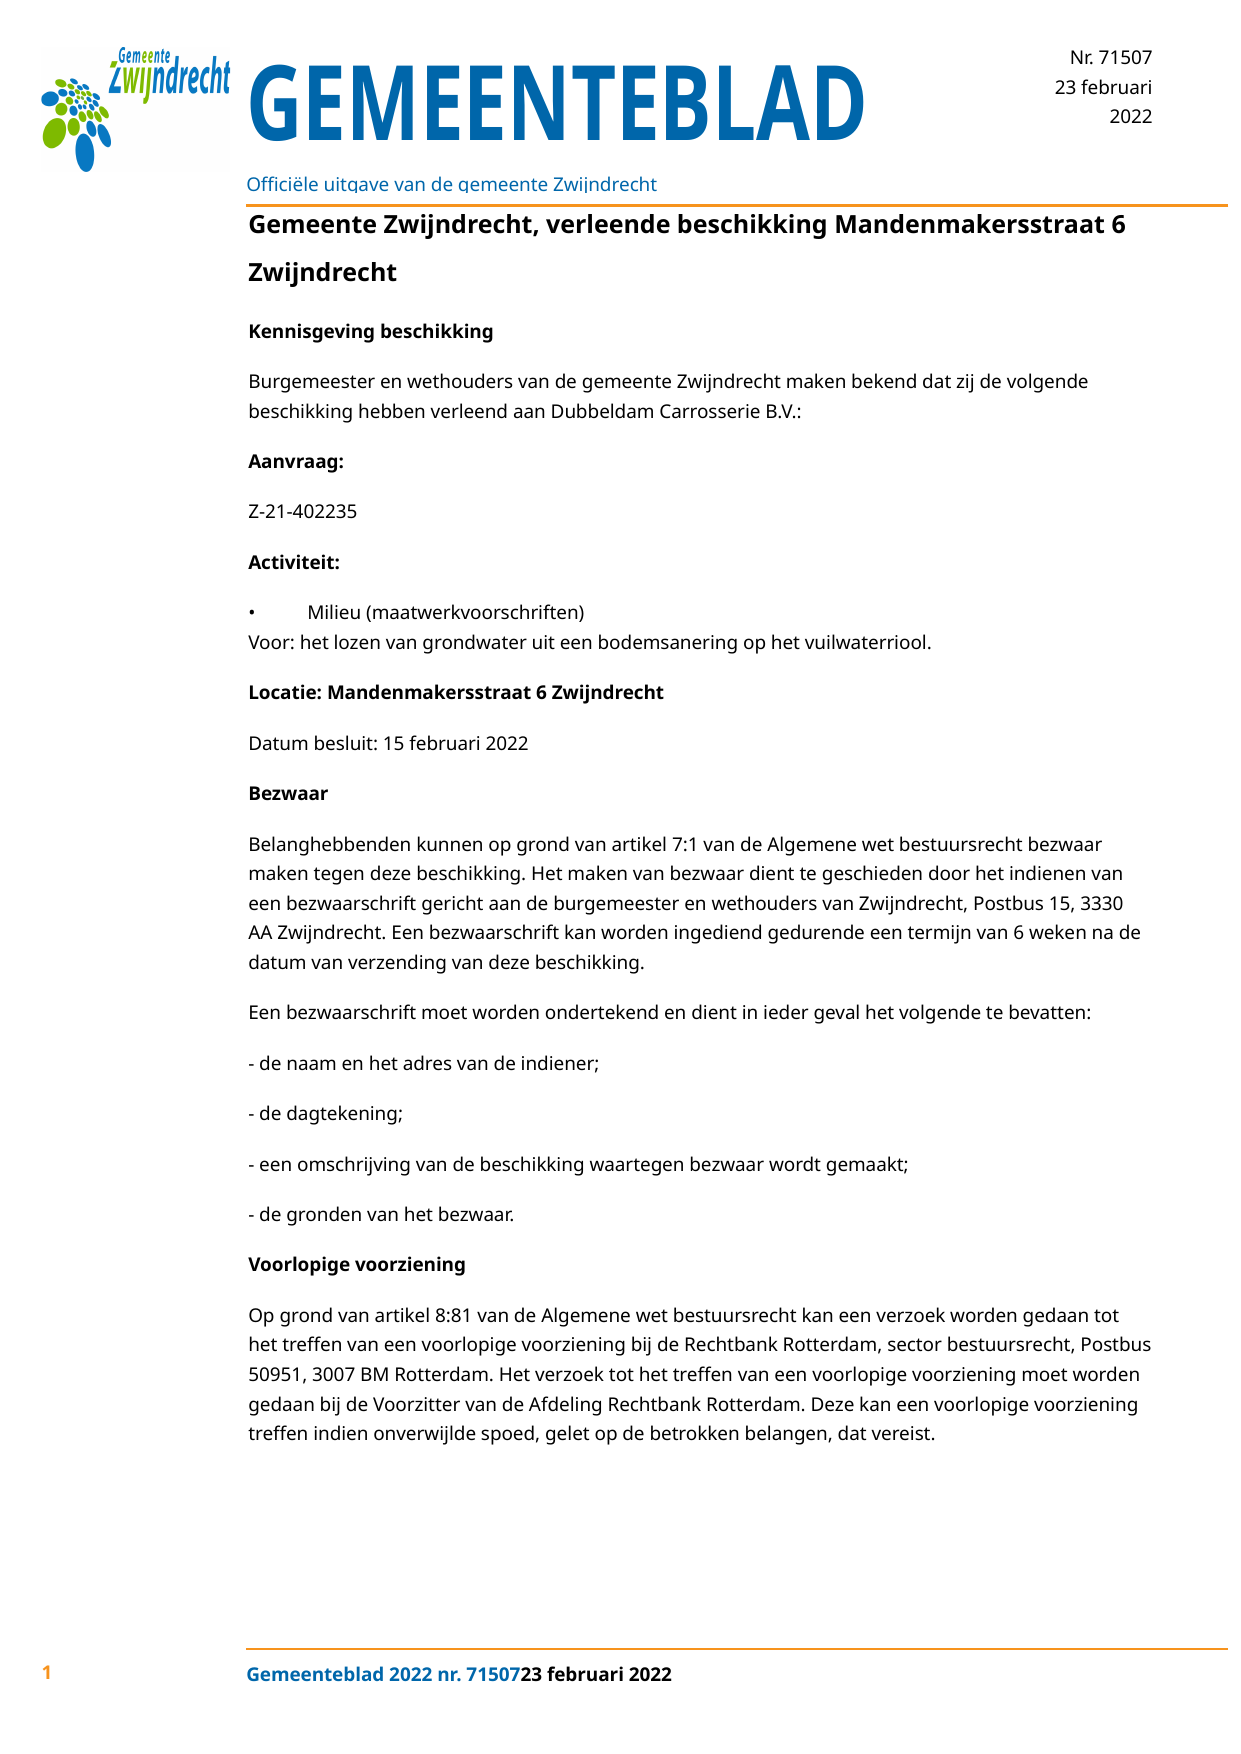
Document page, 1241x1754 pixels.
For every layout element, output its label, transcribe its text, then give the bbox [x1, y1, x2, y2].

text Belanghebbenden kunnen op grond van artikel 7:1 van de Algemene wet bestuursrecht bezwaar maken tegen deze beschikking. Het maken van bezwaar dient te geschieden door het indienen van een bezwaarschrift gericht aan de burgemeester en wethouders van Zwijndrecht, Postbus 15, 3330 AA Zwijndrecht. Een bezwaarschrift kan worden ingediend gedurende een termijn van 6 weken na de datum van verzending van deze beschikking. [248, 831, 1152, 975]
text - de dagtekening; [248, 1100, 1152, 1126]
text Voor: het lozen van grondwater uit een bodemsanering op het vuilwaterriool. [248, 629, 1152, 655]
text Locatie: Mandenmakersstraat 6 Zwijndrecht [248, 679, 1152, 705]
text Gemeente Zwijndrecht, verleende beschikking Mandenmakersstraat 6 Zwijndrecht [248, 207, 1152, 288]
text Op grond van artikel 8:81 van de Algemene wet bestuursrecht kan een verzoek worden gedaan tot het treffen van een voorlopige voorziening bij de Rechtbank Rotterdam, sector bestuursrecht, Postbus 50951, 3007 BM Rotterdam. Het verzoek tot het treffen van een voorlopige voorziening moet worden gedaan bij de Voorzitter van de Afdeling Rechtbank Rotterdam. Deze kan een voorlopige voorziening treffen indien onverwijlde spoed, gelet op de betrokken belangen, dat vereist. [248, 1302, 1152, 1446]
text - een omschrijving van de beschikking waartegen bezwaar wordt gemaakt; [248, 1151, 1152, 1177]
text Z-21-402235 [248, 499, 1152, 524]
text Burgemeester en wethouders van de gemeente Zwijndrecht maken bekend dat zij de volgende beschikking hebben verleend aan Dubbeldam Carrosserie B.V.: [248, 368, 1152, 424]
text - de gronden van het bezwaar. [248, 1201, 1152, 1227]
text Een bezwaarschrift moet worden ondertekend en dient in ieder geval het volgende te bevatten: [248, 999, 1152, 1025]
text Activiteit: [248, 549, 1152, 575]
text Aanvraag: [248, 448, 1152, 474]
text Datum besluit: 15 februari 2022 [248, 730, 1152, 756]
text - de naam en het adres van de indiener; [248, 1050, 1152, 1076]
text Bezwaar [248, 780, 1152, 806]
text Voorlopige voorziening [248, 1252, 1152, 1277]
picture [41, 47, 231, 172]
list Milieu (maatwerkvoorschriften) [248, 599, 1152, 625]
text Kennisgeving beschikking [248, 318, 1152, 344]
